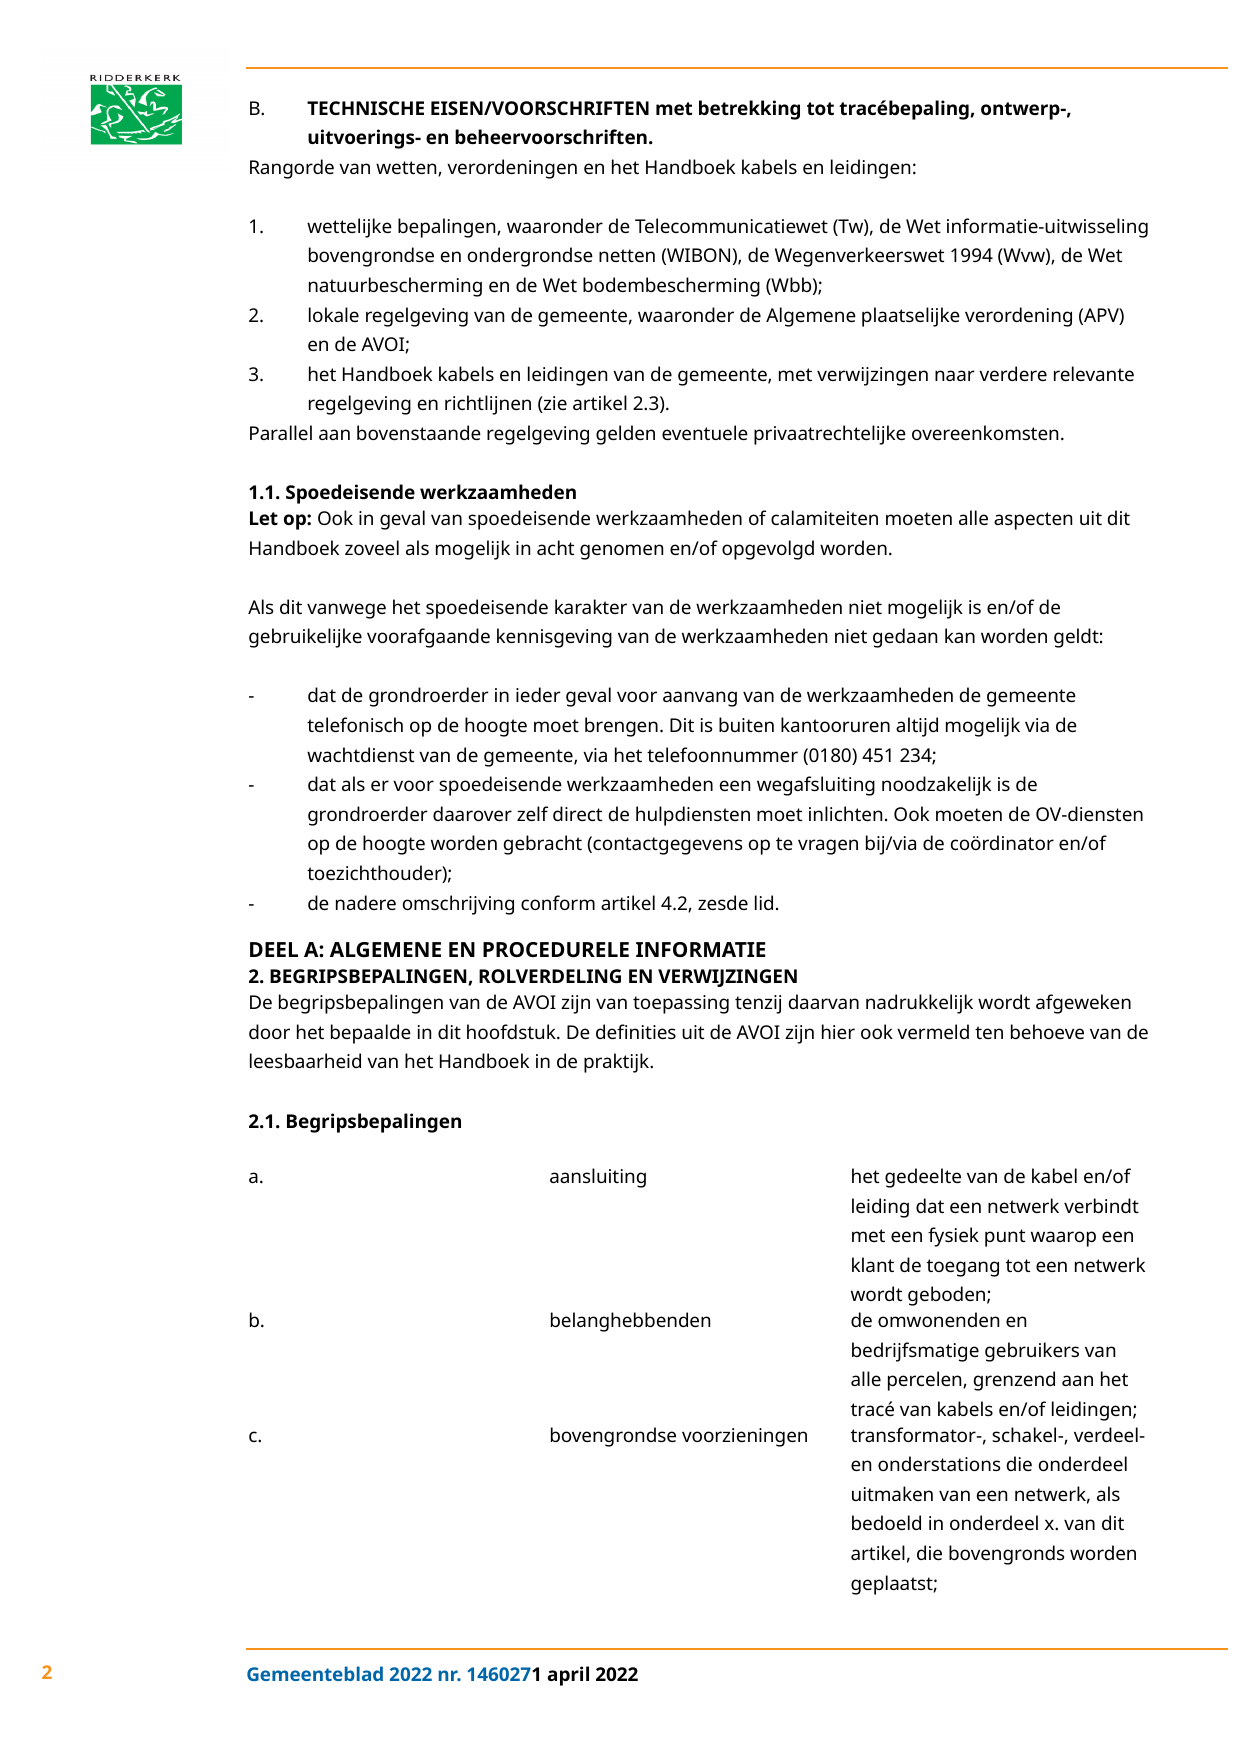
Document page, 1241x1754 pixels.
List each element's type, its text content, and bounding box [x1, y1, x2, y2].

table_header het gedeelte van de kabel en/of leiding dat een netwerk verbindt met een fysiek punt waarop een klant de toegang tot een netwerk wordt geboden; [850, 1163, 1152, 1307]
text Parallel aan bovenstaande regelgeving gelden eventuele privaatrechtelijke overeenkomsten. [248, 420, 1152, 446]
text 2.1. Begripsbepalingen [248, 1108, 1152, 1133]
picture [41, 47, 231, 172]
table_header [248, 1163, 549, 1307]
list dat de grondroerder in ieder geval voor aanvang van de werkzaamheden de gemeente telefonisch op de hoogte moet brengen. Dit is buiten kantooruren altijd mogelijk via de wachtdienst van de gemeente, via het telefoonnummer (0180) 451 234; [248, 683, 1152, 767]
table_cell bovengrondse voorzieningen [549, 1422, 850, 1595]
text Rangorde van wetten, verordeningen en het Handboek kabels en leidingen: [248, 154, 1152, 180]
list dat als er voor spoedeisende werkzaamheden een wegafsluiting noodzakelijk is de grondroerder daarover zelf direct de hulpdiensten moet inlichten. Ook moeten de OV-diensten op de hoogte worden gebracht (contactgegevens op te vragen bij/via de coördinator en/of toezichthouder); [248, 771, 1152, 886]
text 2. BEGRIPSBEPALINGEN, ROLVERDELING EN VERWIJZINGEN [248, 964, 1152, 989]
table_cell transformator-, schakel-, verdeel- en onderstations die onderdeel uitmaken van een netwerk, als bedoeld in onderdeel x. van dit artikel, die bovengronds worden geplaatst; [850, 1422, 1152, 1595]
list de nadere omschrijving conform artikel 4.2, zesde lid. [248, 890, 1152, 915]
table_header aansluiting [549, 1163, 850, 1307]
list TECHNISCHE EISEN/VOORSCHRIFTEN met betrekking tot tracébepaling, ontwerp-, uitvoerings- en beheervoorschriften. [248, 95, 1152, 150]
text Let op: Ook in geval van spoedeisende werkzaamheden of calamiteiten moeten alle aspecten uit dit Handboek zoveel als mogelijk in acht genomen en/of opgevolgd worden. [248, 505, 1152, 560]
text 1.1. Spoedeisende werkzaamheden [248, 479, 1152, 505]
table_cell belanghebbenden [549, 1307, 850, 1422]
text De begripsbepalingen van de AVOI zijn van toepassing tenzij daarvan nadrukkelijk wordt afgeweken door het bepaalde in dit hoofdstuk. De definities uit de AVOI zijn hier ook vermeld ten behoeve van de leesbaarheid van het Handboek in de praktijk. [248, 989, 1152, 1074]
text DEEL A: ALGEMENE EN PROCEDURELE INFORMATIE [248, 935, 1152, 964]
table_cell [248, 1307, 549, 1422]
list wettelijke bepalingen, waaronder de Telecommunicatiewet (Tw), de Wet informatie-uitwisseling bovengrondse en ondergrondse netten (WIBON), de Wegenverkeerswet 1994 (Wvw), de Wet natuurbescherming en de Wet bodembescherming (Wbb); [248, 213, 1152, 298]
list lokale regelgeving van de gemeente, waaronder de Algemene plaatselijke verordening (APV) en de AVOI; [248, 302, 1152, 357]
list het Handboek kabels en leidingen van de gemeente, met verwijzingen naar verdere relevante regelgeving en richtlijnen (zie artikel 2.3). [248, 361, 1152, 416]
text Als dit vanwege het spoedeisende karakter van de werkzaamheden niet mogelijk is en/of de gebruikelijke voorafgaande kennisgeving van de werkzaamheden niet gedaan kan worden geldt: [248, 594, 1152, 649]
table_cell de omwonenden en bedrijfsmatige gebruikers van alle percelen, grenzend aan het tracé van kabels en/of leidingen; [850, 1307, 1152, 1422]
table_cell [248, 1422, 549, 1595]
